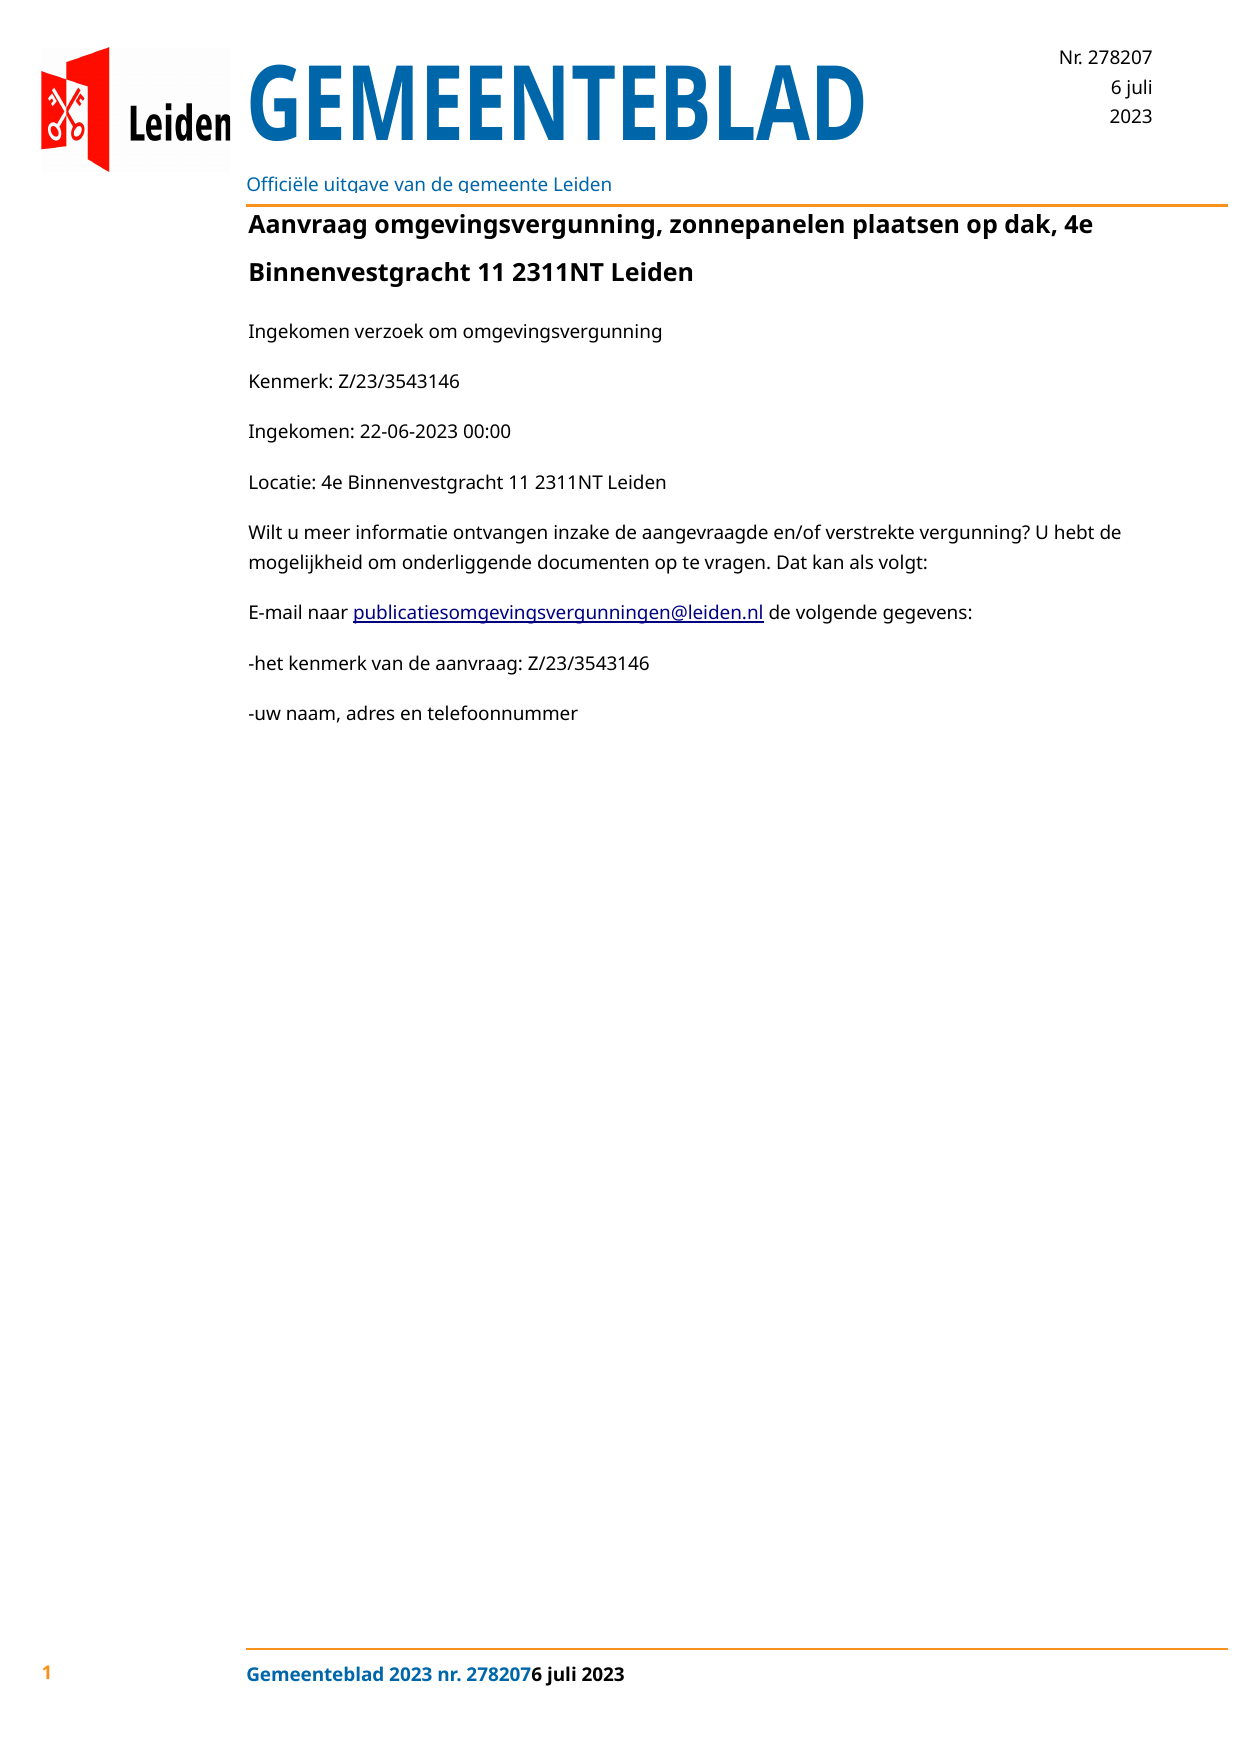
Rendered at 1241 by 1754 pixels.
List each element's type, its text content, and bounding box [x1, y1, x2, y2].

text Locatie: 4e Binnenvestgracht 11 2311NT Leiden [248, 469, 1152, 495]
picture [41, 47, 231, 172]
text Ingekomen verzoek om omgevingsvergunning [248, 318, 1152, 344]
text E-mail naar publicatiesomgevingsvergunningen@leiden.nl de volgende gegevens: [248, 599, 1152, 625]
text -uw naam, adres en telefoonnummer [248, 700, 1152, 726]
text Wilt u meer informatie ontvangen inzake de aangevraagde en/of verstrekte vergunning? U hebt de mogelijkheid om onderliggende documenten op te vragen. Dat kan als volgt: [248, 519, 1152, 575]
text Ingekomen: 22-06-2023 00:00 [248, 419, 1152, 444]
text Kenmerk: Z/23/3543146 [248, 368, 1152, 394]
text -het kenmerk van de aanvraag: Z/23/3543146 [248, 650, 1152, 676]
text Aanvraag omgevingsvergunning, zonnepanelen plaatsen op dak, 4e Binnenvestgracht 11 2311NT Leiden [248, 207, 1152, 288]
